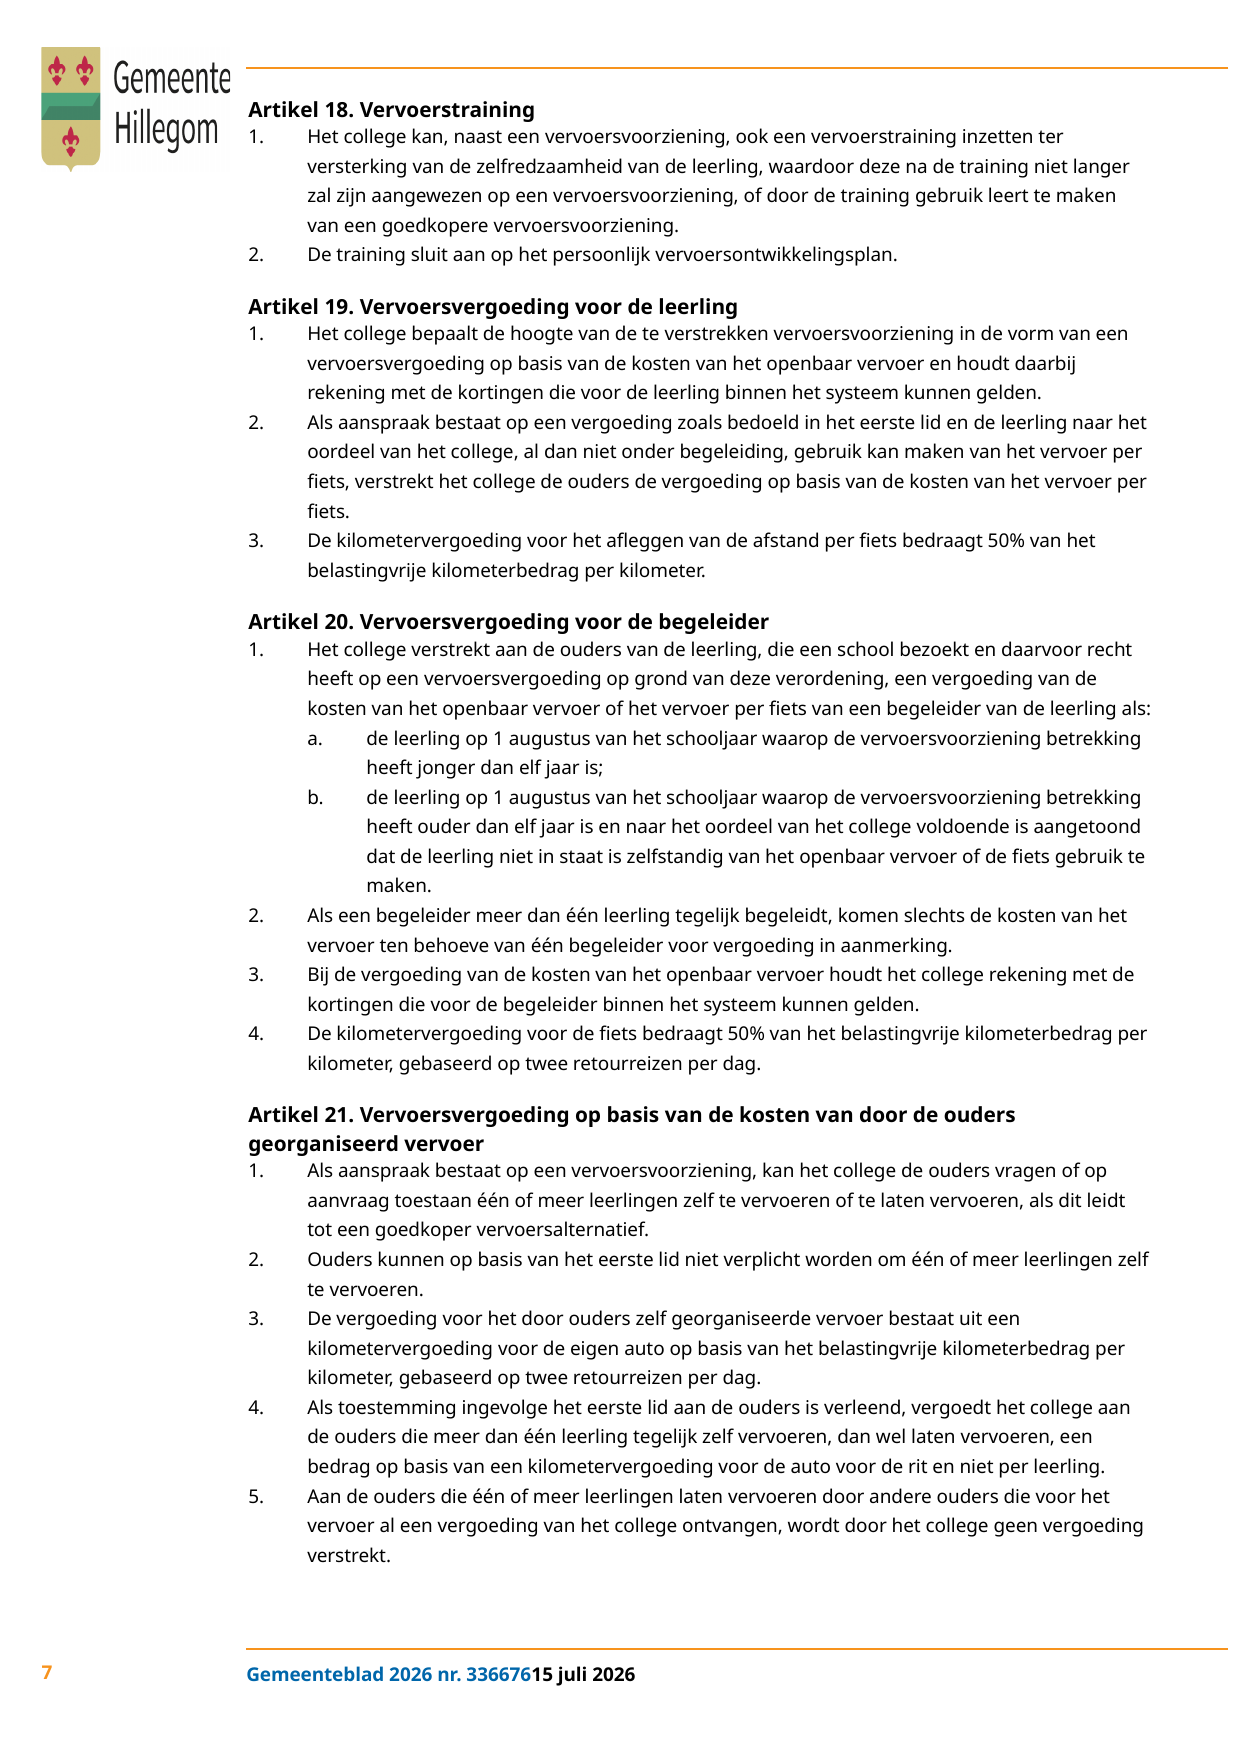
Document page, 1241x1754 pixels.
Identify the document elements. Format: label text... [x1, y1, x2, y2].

list De training sluit aan op het persoonlijk vervoersontwikkelingsplan. [248, 242, 1152, 267]
list Aan de ouders die één of meer leerlingen laten vervoeren door andere ouders die voor het vervoer al een vergoeding van het college ontvangen, wordt door het college geen vergoeding verstrekt. [248, 1483, 1152, 1568]
list De kilometervergoeding voor de fiets bedraagt 50% van het belastingvrije kilometerbedrag per kilometer, gebaseerd op twee retourreizen per dag. [248, 1021, 1152, 1076]
text Artikel 19. Vervoersvergoeding voor de leerling [248, 292, 1152, 320]
list Het college bepaalt de hoogte van de te verstrekken vervoersvoorziening in de vorm van een vervoersvergoeding op basis van de kosten van het openbaar vervoer en houdt daarbij rekening met de kortingen die voor de leerling binnen het systeem kunnen gelden. [248, 320, 1152, 405]
list Als toestemming ingevolge het eerste lid aan de ouders is verleend, vergoedt het college aan de ouders die meer dan één leerling tegelijk zelf vervoeren, dan wel laten vervoeren, een bedrag op basis van een kilometervergoeding voor de auto voor de rit en niet per leerling. [248, 1394, 1152, 1479]
text Artikel 20. Vervoersvergoeding voor de begeleider [248, 607, 1152, 636]
list Ouders kunnen op basis van het eerste lid niet verplicht worden om één of meer leerlingen zelf te vervoeren. [248, 1246, 1152, 1301]
list De kilometervergoeding voor het afleggen van de afstand per fiets bedraagt 50% van het belastingvrije kilometerbedrag per kilometer. [248, 527, 1152, 583]
picture [41, 47, 231, 172]
list Het college verstrekt aan de ouders van de leerling, die een school bezoekt en daarvoor recht heeft op een vervoersvergoeding op grond van deze verordening, een vergoeding van de kosten van het openbaar vervoer of het vervoer per fiets van een begeleider van de leerling als: [248, 636, 1152, 721]
list Als aanspraak bestaat op een vervoersvoorziening, kan het college de ouders vragen of op aanvraag toestaan één of meer leerlingen zelf te vervoeren of te laten vervoeren, als dit leidt tot een goedkoper vervoersalternatief. [248, 1157, 1152, 1242]
list Bij de vergoeding van de kosten van het openbaar vervoer houdt het college rekening met de kortingen die voor de begeleider binnen het systeem kunnen gelden. [248, 961, 1152, 1017]
list Het college kan, naast een vervoersvoorziening, ook een vervoerstraining inzetten ter versterking van de zelfredzaamheid van de leerling, waardoor deze na de training niet langer zal zijn aangewezen op een vervoersvoorziening, of door de training gebruik leert te maken van een goedkopere vervoersvoorziening. [248, 123, 1152, 238]
text Artikel 18. Vervoerstraining [248, 95, 1152, 123]
list de leerling op 1 augustus van het schooljaar waarop de vervoersvoorziening betrekking heeft jonger dan elf jaar is; [307, 725, 1152, 780]
list Als een begeleider meer dan één leerling tegelijk begeleidt, komen slechts de kosten van het vervoer ten behoeve van één begeleider voor vergoeding in aanmerking. [248, 902, 1152, 957]
list de leerling op 1 augustus van het schooljaar waarop de vervoersvoorziening betrekking heeft ouder dan elf jaar is en naar het oordeel van het college voldoende is aangetoond dat de leerling niet in staat is zelfstandig van het openbaar vervoer of de fiets gebruik te maken. [307, 784, 1152, 898]
list Als aanspraak bestaat op een vergoeding zoals bedoeld in het eerste lid en de leerling naar het oordeel van het college, al dan niet onder begeleiding, gebruik kan maken van het vervoer per fiets, verstrekt het college de ouders de vergoeding op basis van de kosten van het vervoer per fiets. [248, 409, 1152, 524]
list De vergoeding voor het door ouders zelf georganiseerde vervoer bestaat uit een kilometervergoeding voor de eigen auto op basis van het belastingvrije kilometerbedrag per kilometer, gebaseerd op twee retourreizen per dag. [248, 1305, 1152, 1390]
text Artikel 21. Vervoersvergoeding op basis van de kosten van door de ouders georganiseerd vervoer [248, 1101, 1152, 1157]
